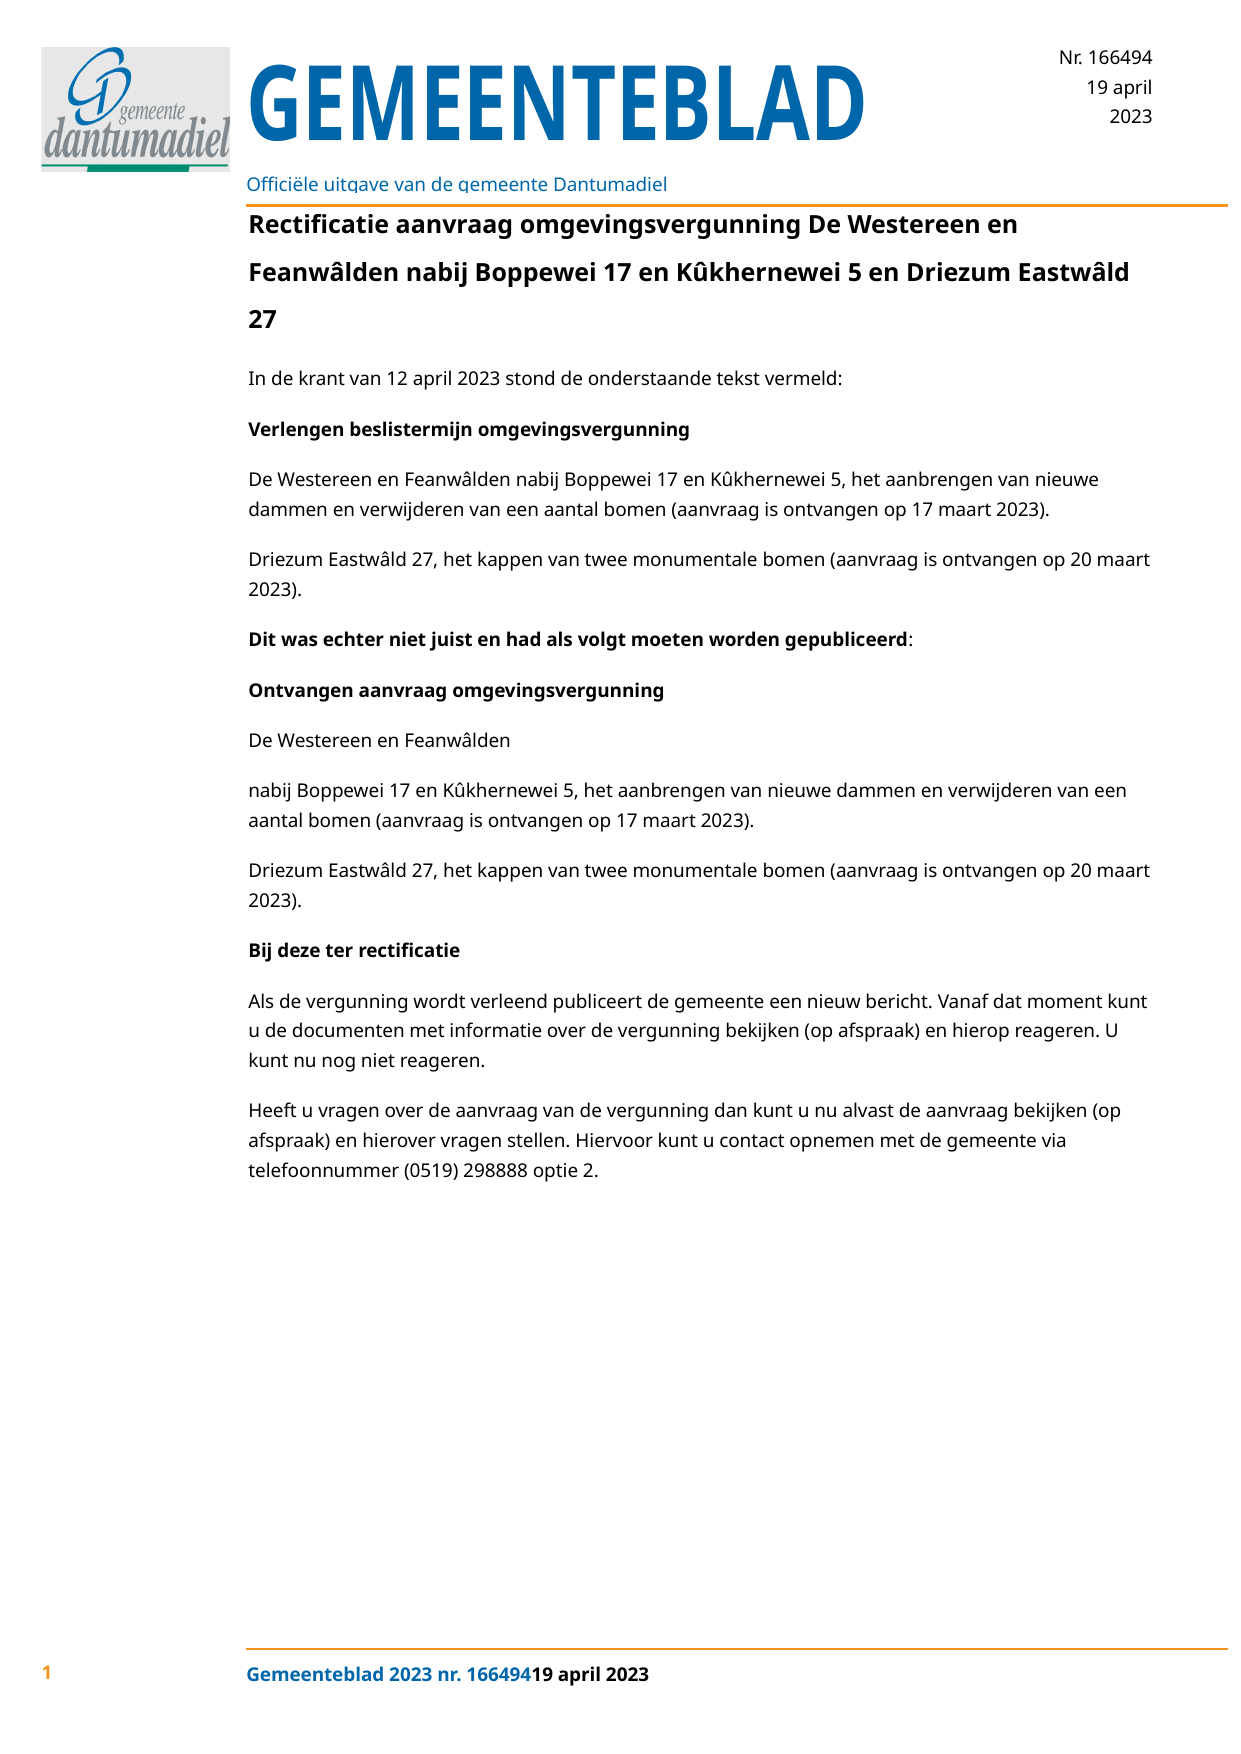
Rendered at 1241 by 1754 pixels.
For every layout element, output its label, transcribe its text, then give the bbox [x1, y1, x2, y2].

text De Westereen en Feanwâlden [248, 727, 1152, 753]
text Heeft u vragen over de aanvraag van de vergunning dan kunt u nu alvast de aanvraag bekijken (op afspraak) en hierover vragen stellen. Hiervoor kunt u contact opnemen met de gemeente via telefoonnummer (0519) 298888 optie 2. [248, 1098, 1152, 1182]
text Dit was echter niet juist en had als volgt moeten worden gepubliceerd: [248, 626, 1152, 652]
text Rectificatie aanvraag omgevingsvergunning De Westereen en Feanwâlden nabij Boppewei 17 en Kûkhernewei 5 en Driezum Eastwâld 27 [248, 207, 1152, 336]
text De Westereen en Feanwâlden nabij Boppewei 17 en Kûkhernewei 5, het aanbrengen van nieuwe dammen en verwijderen van een aantal bomen (aanvraag is ontvangen op 17 maart 2023). [248, 466, 1152, 522]
text Driezum Eastwâld 27, het kappen van twee monumentale bomen (aanvraag is ontvangen op 20 maart 2023). [248, 546, 1152, 602]
text Driezum Eastwâld 27, het kappen van twee monumentale bomen (aanvraag is ontvangen op 20 maart 2023). [248, 858, 1152, 913]
text Verlengen beslistermijn omgevingsvergunning [248, 416, 1152, 442]
text Bij deze ter rectificatie [248, 938, 1152, 963]
text In de krant van 12 april 2023 stond de onderstaande tekst vermeld: [248, 366, 1152, 391]
text Ontvangen aanvraag omgevingsvergunning [248, 677, 1152, 702]
text Als de vergunning wordt verleend publiceert de gemeente een nieuw bericht. Vanaf dat moment kunt u de documenten met informatie over de vergunning bekijken (op afspraak) en hierop reageren. U kunt nu nog niet reageren. [248, 988, 1152, 1073]
text nabij Boppewei 17 en Kûkhernewei 5, het aanbrengen van nieuwe dammen en verwijderen van een aantal bomen (aanvraag is ontvangen op 17 maart 2023). [248, 778, 1152, 833]
picture [41, 47, 231, 172]
